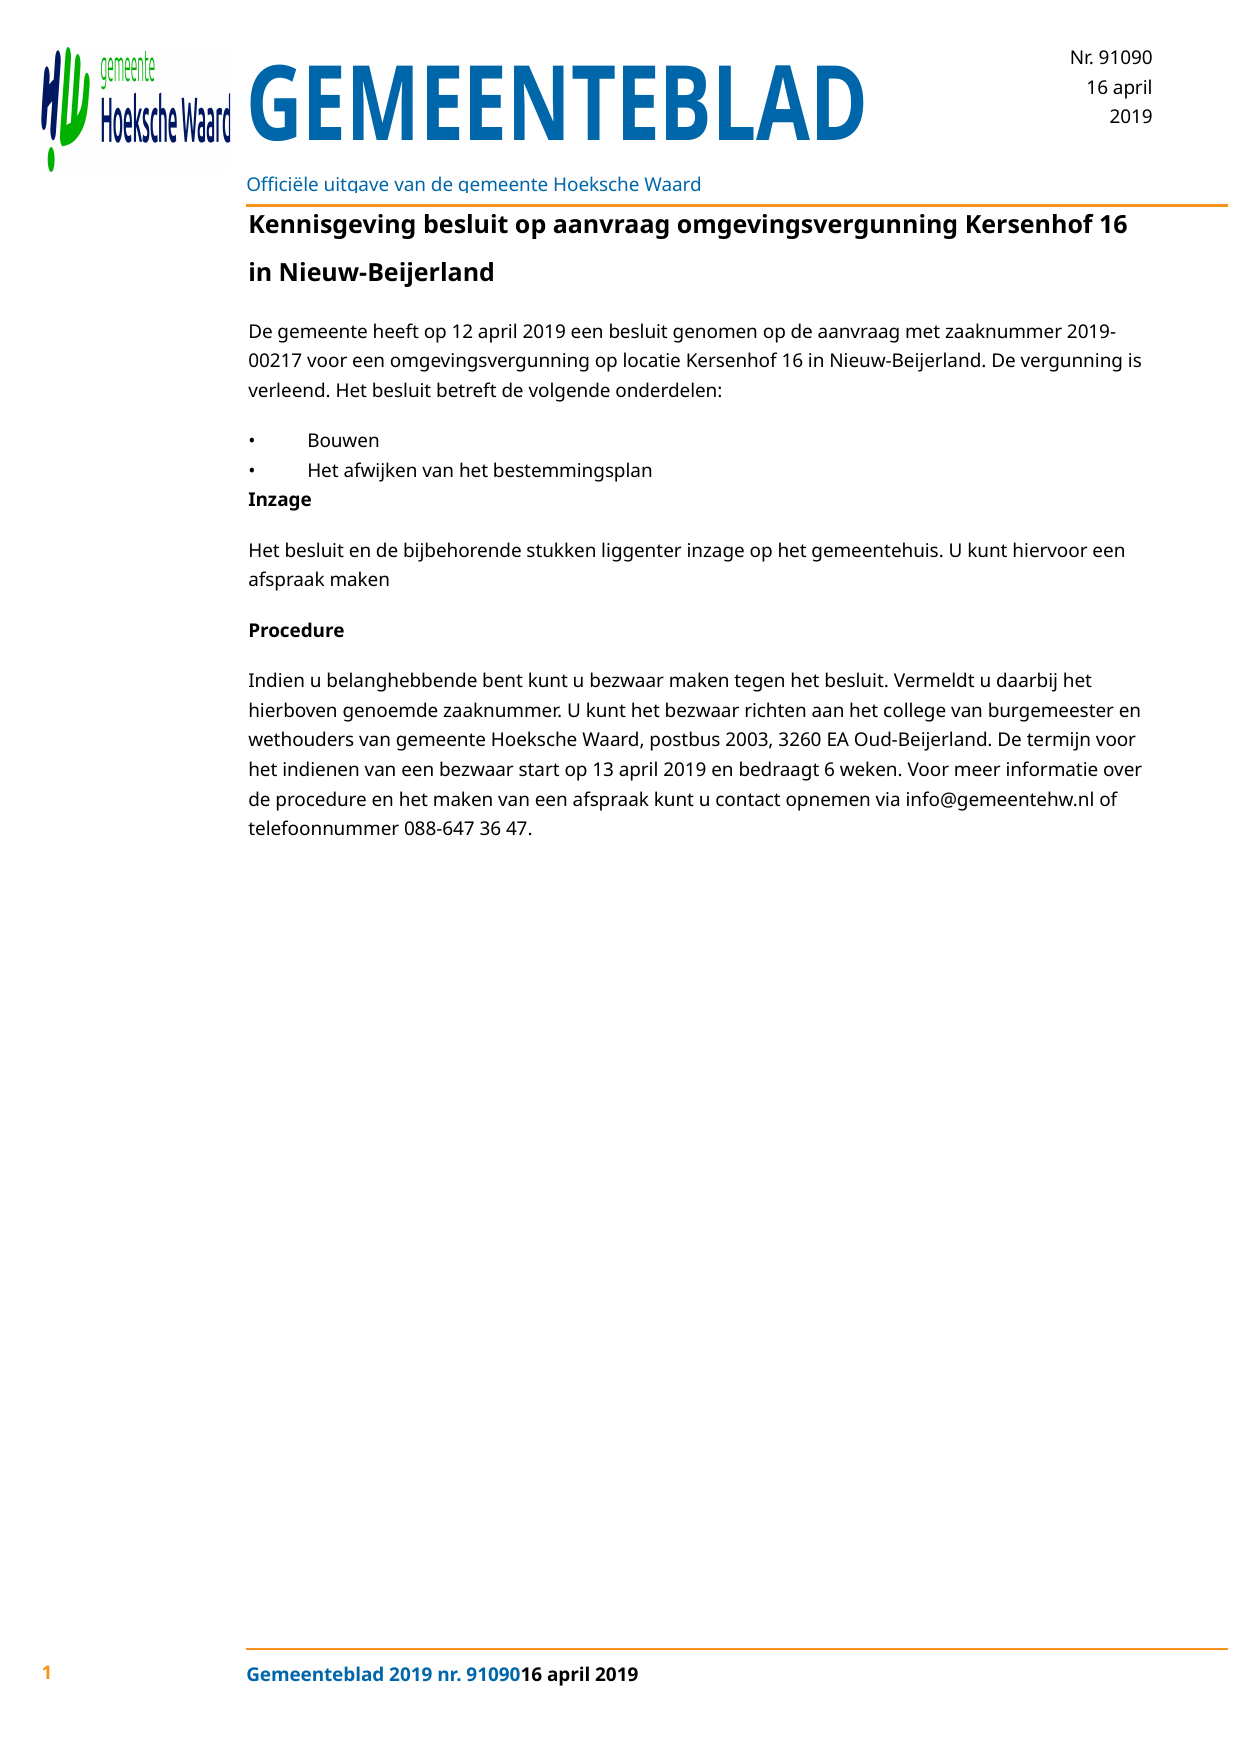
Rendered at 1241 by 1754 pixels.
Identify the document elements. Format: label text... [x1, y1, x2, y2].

text De gemeente heeft op 12 april 2019 een besluit genomen op de aanvraag met zaaknummer 2019-00217 voor een omgevingsvergunning op locatie Kersenhof 16 in Nieuw-Beijerland. De vergunning is verleend. Het besluit betreft de volgende onderdelen: [248, 318, 1152, 403]
text Procedure [248, 617, 1152, 643]
text Kennisgeving besluit op aanvraag omgevingsvergunning Kersenhof 16 in Nieuw-Beijerland [248, 207, 1152, 288]
text Indien u belanghebbende bent kunt u bezwaar maken tegen het besluit. Vermeldt u daarbij het hierboven genoemde zaaknummer. U kunt het bezwaar richten aan het college van burgemeester en wethouders van gemeente Hoeksche Waard, postbus 2003, 3260 EA Oud-Beijerland. De termijn voor het indienen van een bezwaar start op 13 april 2019 en bedraagt 6 weken. Voor meer informatie over de procedure en het maken van een afspraak kunt u contact opnemen via info@gemeentehw.nl of telefoonnummer 088-647 36 47. [248, 667, 1152, 841]
text Het besluit en de bijbehorende stukken liggenter inzage op het gemeentehuis. U kunt hiervoor een afspraak maken [248, 537, 1152, 592]
text Inzage [248, 487, 1152, 512]
picture [41, 47, 231, 172]
list Het afwijken van het bestemmingsplan [248, 457, 1152, 483]
list Bouwen [248, 427, 1152, 453]
